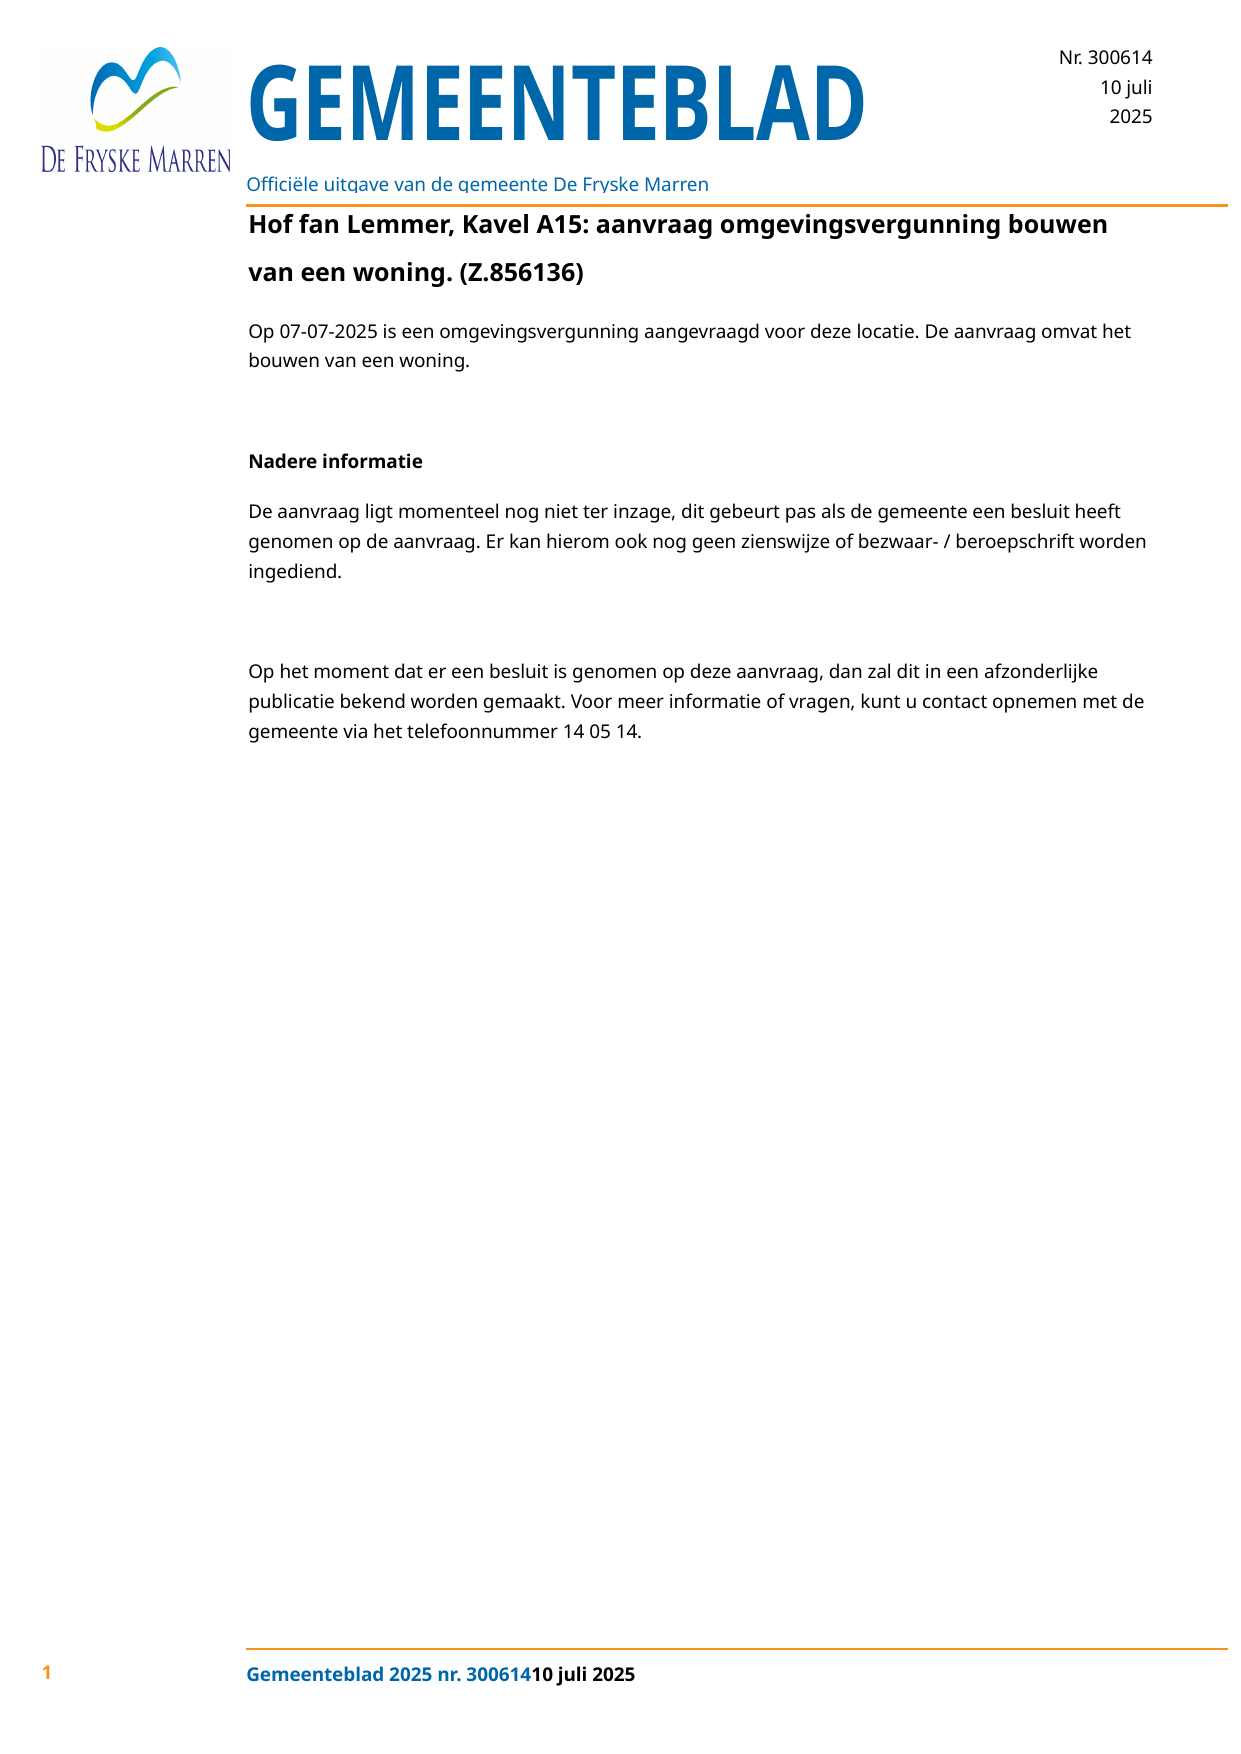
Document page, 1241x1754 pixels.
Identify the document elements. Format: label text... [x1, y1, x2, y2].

text Op het moment dat er een besluit is genomen op deze aanvraag, dan zal dit in een afzonderlijke publicatie bekend worden gemaakt. Voor meer informatie of vragen, kunt u contact opnemen met de gemeente via het telefoonnummer 14 05 14. [248, 659, 1152, 744]
text Nadere informatie [248, 448, 1152, 474]
text Op 07-07-2025 is een omgevingsvergunning aangevraagd voor deze locatie. De aanvraag omvat het bouwen van een woning. [248, 318, 1152, 373]
text De aanvraag ligt momenteel nog niet ter inzage, dit gebeurt pas als de gemeente een besluit heeft genomen op de aanvraag. Er kan hierom ook nog geen zienswijze of bezwaar- / beroepschrift worden ingediend. [248, 499, 1152, 584]
picture [41, 47, 231, 172]
text Hof fan Lemmer, Kavel A15: aanvraag omgevingsvergunning bouwen van een woning. (Z.856136) [248, 207, 1152, 288]
